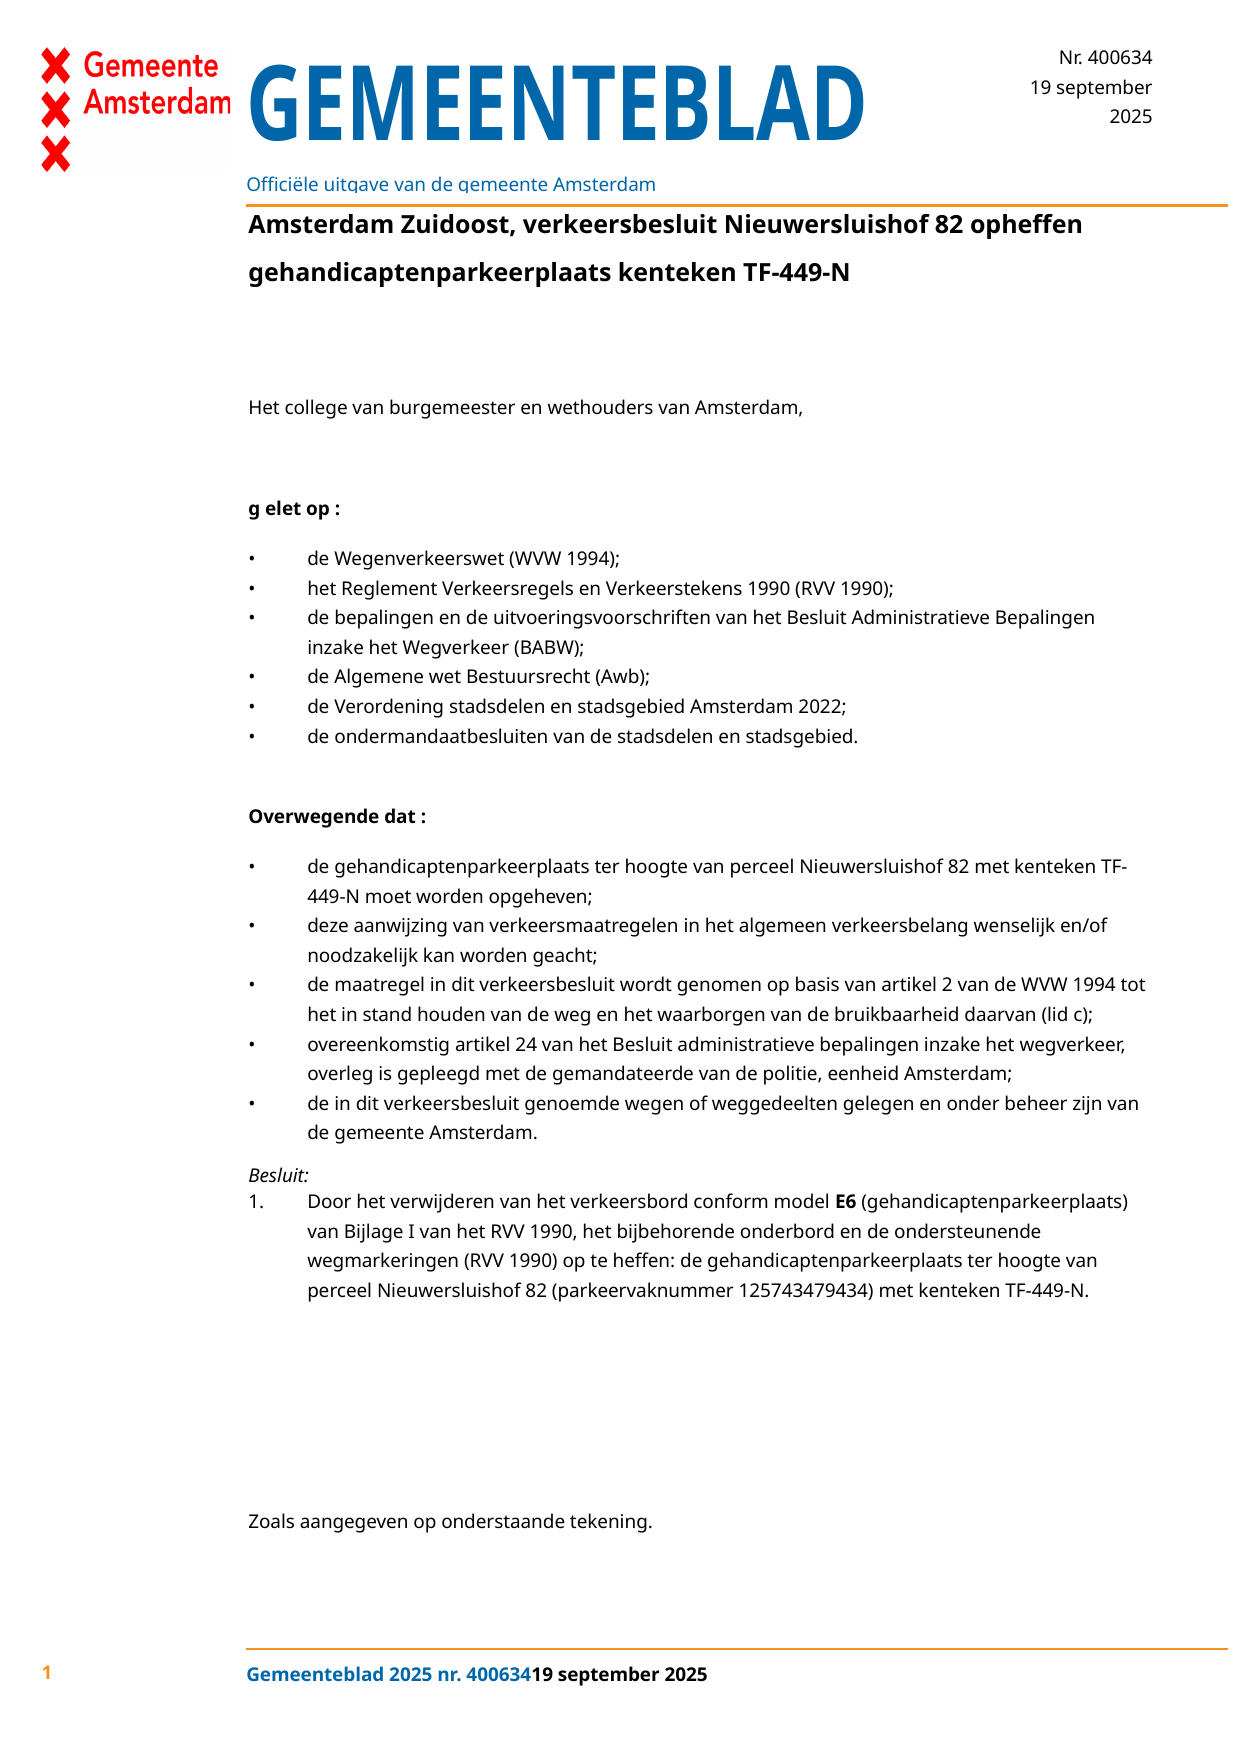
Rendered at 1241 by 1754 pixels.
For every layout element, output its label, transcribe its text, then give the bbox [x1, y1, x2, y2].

list Door het verwijderen van het verkeersbord conform model E6 (gehandicaptenparkeerplaats) van Bijlage I van het RVV 1990, het bijbehorende onderbord en de ondersteunende wegmarkeringen (RVV 1990) op te heffen: de gehandicaptenparkeerplaats ter hoogte van perceel Nieuwersluishof 82 (parkeervaknummer 125743479434) met kenteken TF-449-N. [248, 1188, 1152, 1303]
list deze aanwijzing van verkeersmaatregelen in het algemeen verkeersbelang wenselijk en/of noodzakelijk kan worden geacht; [248, 912, 1152, 968]
list het Reglement Verkeersregels en Verkeerstekens 1990 (RVV 1990); [248, 575, 1152, 601]
text Het college van burgemeester en wethouders van Amsterdam, [248, 394, 1152, 420]
text Amsterdam Zuidoost, verkeersbesluit Nieuwersluishof 82 opheffen gehandicaptenparkeerplaats kenteken TF-449-N [248, 207, 1152, 288]
list de ondermandaatbesluiten van de stadsdelen en stadsgebied. [248, 723, 1152, 748]
picture [41, 47, 231, 172]
list de Algemene wet Bestuursrecht (Awb); [248, 664, 1152, 689]
list de maatregel in dit verkeersbesluit wordt genomen op basis van artikel 2 van de WVW 1994 tot het in stand houden van de weg en het waarborgen van de bruikbaarheid daarvan (lid c); [248, 972, 1152, 1027]
text g elet op : [248, 495, 1152, 521]
list de bepalingen en de uitvoeringsvoorschriften van het Besluit Administratieve Bepalingen inzake het Wegverkeer (BABW); [248, 604, 1152, 660]
text Overwegende dat : [248, 803, 1152, 828]
list de in dit verkeersbesluit genoemde wegen of weggedeelten gelegen en onder beheer zijn van de gemeente Amsterdam. [248, 1090, 1152, 1145]
list de Verordening stadsdelen en stadsgebied Amsterdam 2022; [248, 693, 1152, 719]
text Zoals aangegeven op onderstaande tekening. [248, 1508, 1152, 1534]
text Besluit: [248, 1163, 1152, 1188]
list de Wegenverkeerswet (WVW 1994); [248, 545, 1152, 571]
list de gehandicaptenparkeerplaats ter hoogte van perceel Nieuwersluishof 82 met kenteken TF-449-N moet worden opgeheven; [248, 853, 1152, 908]
list overeenkomstig artikel 24 van het Besluit administratieve bepalingen inzake het wegverkeer, overleg is gepleegd met de gemandateerde van de politie, eenheid Amsterdam; [248, 1031, 1152, 1086]
